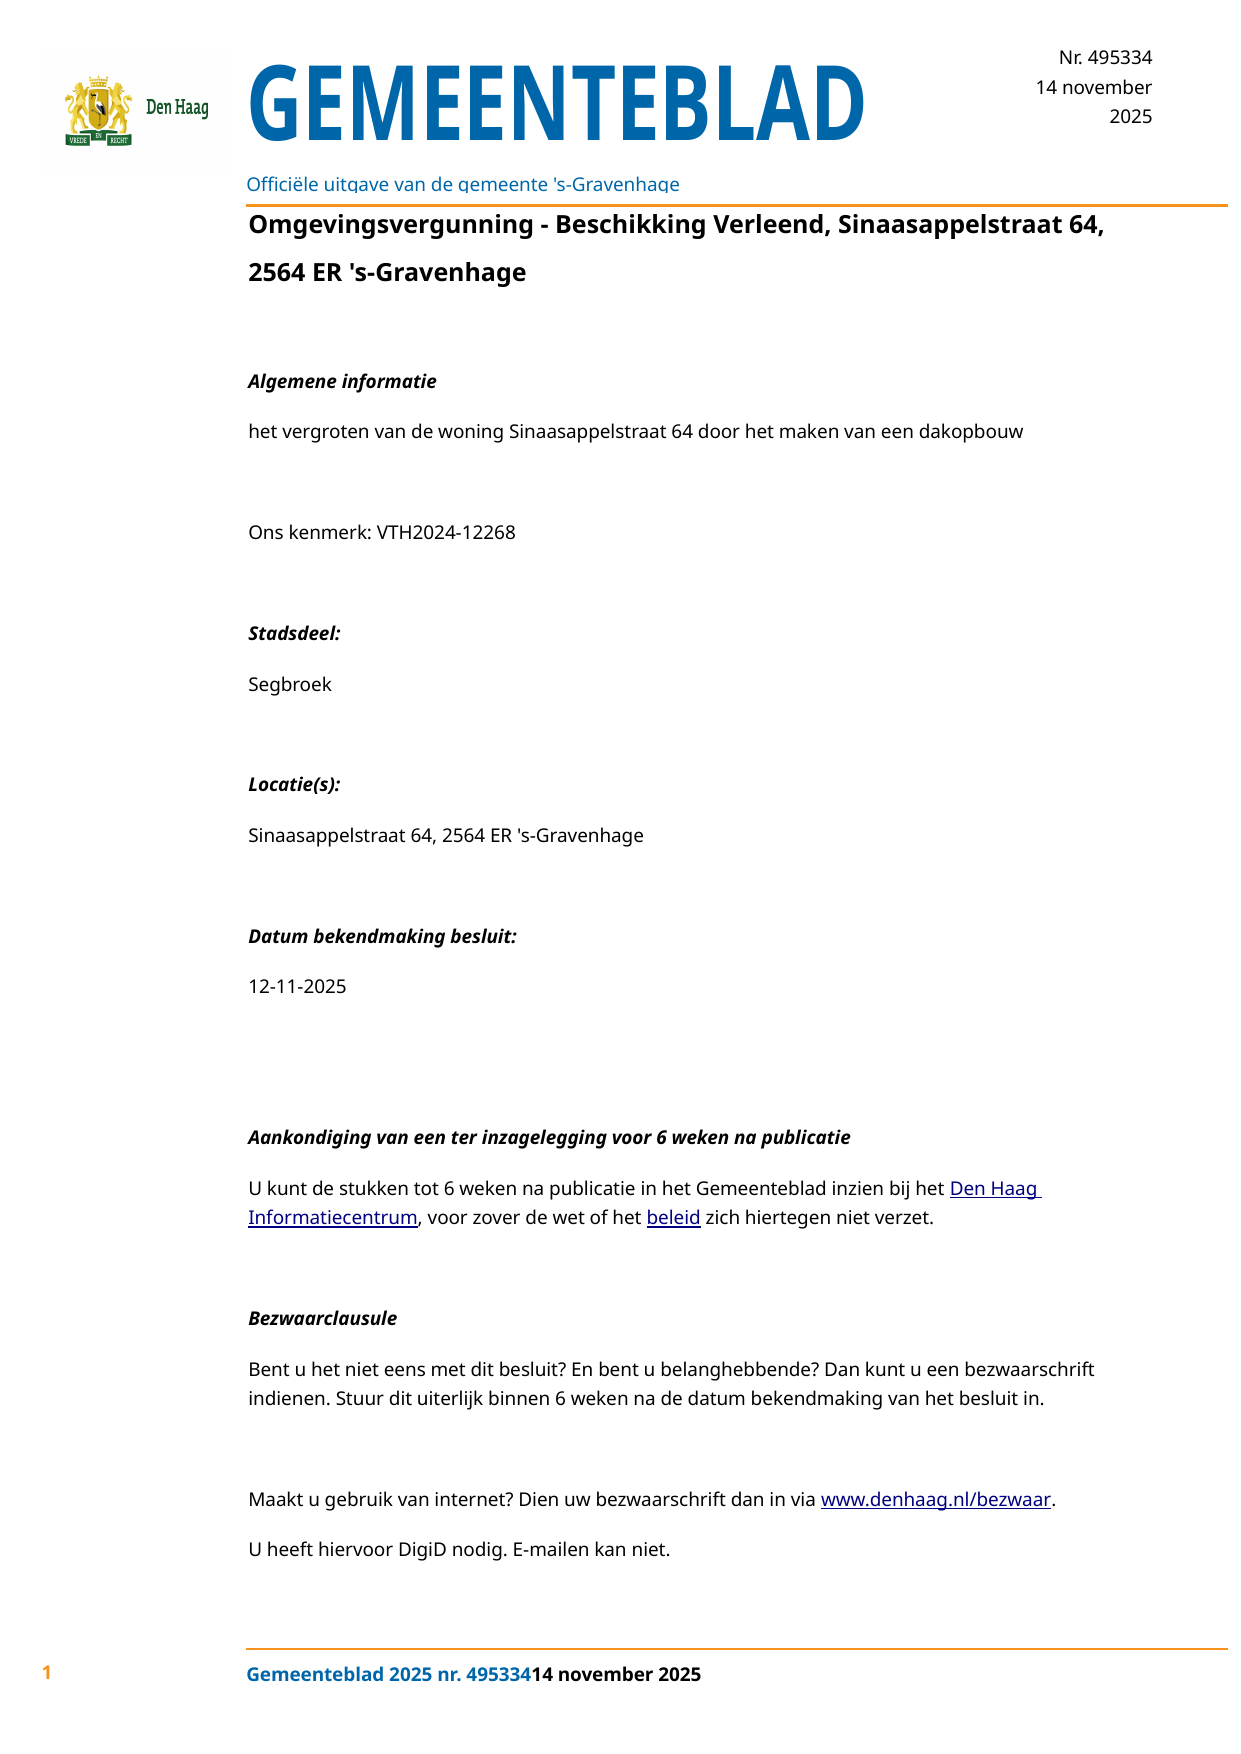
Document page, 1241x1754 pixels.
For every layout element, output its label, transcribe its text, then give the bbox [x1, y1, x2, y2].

text het vergroten van de woning Sinaasappelstraat 64 door het maken van een dakopbouw [248, 419, 1152, 444]
text U heeft hiervoor DigiD nodig. E-mailen kan niet. [248, 1537, 1152, 1562]
text Algemene informatie [248, 368, 1152, 394]
text Maakt u gebruik van internet? Dien uw bezwaarschrift dan in via www.denhaag.nl/bezwaar. [248, 1486, 1152, 1512]
text Stadsdeel: [248, 620, 1152, 646]
text 12-11-2025 [248, 973, 1152, 999]
text Bent u het niet eens met dit besluit? En bent u belanghebbende? Dan kunt u een bezwaarschrift indienen. Stuur dit uiterlijk binnen 6 weken na de datum bekendmaking van het besluit in. [248, 1356, 1152, 1411]
picture [41, 47, 231, 172]
text Datum bekendmaking besluit: [248, 923, 1152, 949]
text Omgevingsvergunning - Beschikking Verleend, Sinaasappelstraat 64, 2564 ER 's-Gravenhage [248, 207, 1152, 288]
text Sinaasappelstraat 64, 2564 ER 's-Gravenhage [248, 822, 1152, 848]
text Bezwaarclausule [248, 1305, 1152, 1331]
text Ons kenmerk: VTH2024-12268 [248, 519, 1152, 545]
text Aankondiging van een ter inzagelegging voor 6 weken na publicatie [248, 1124, 1152, 1150]
text U kunt de stukken tot 6 weken na publicatie in het Gemeenteblad inzien bij het Den Haag Informatiecentrum, voor zover de wet of het beleid zich hiertegen niet verzet. [248, 1175, 1152, 1230]
text Segbroek [248, 671, 1152, 697]
text Locatie(s): [248, 772, 1152, 797]
